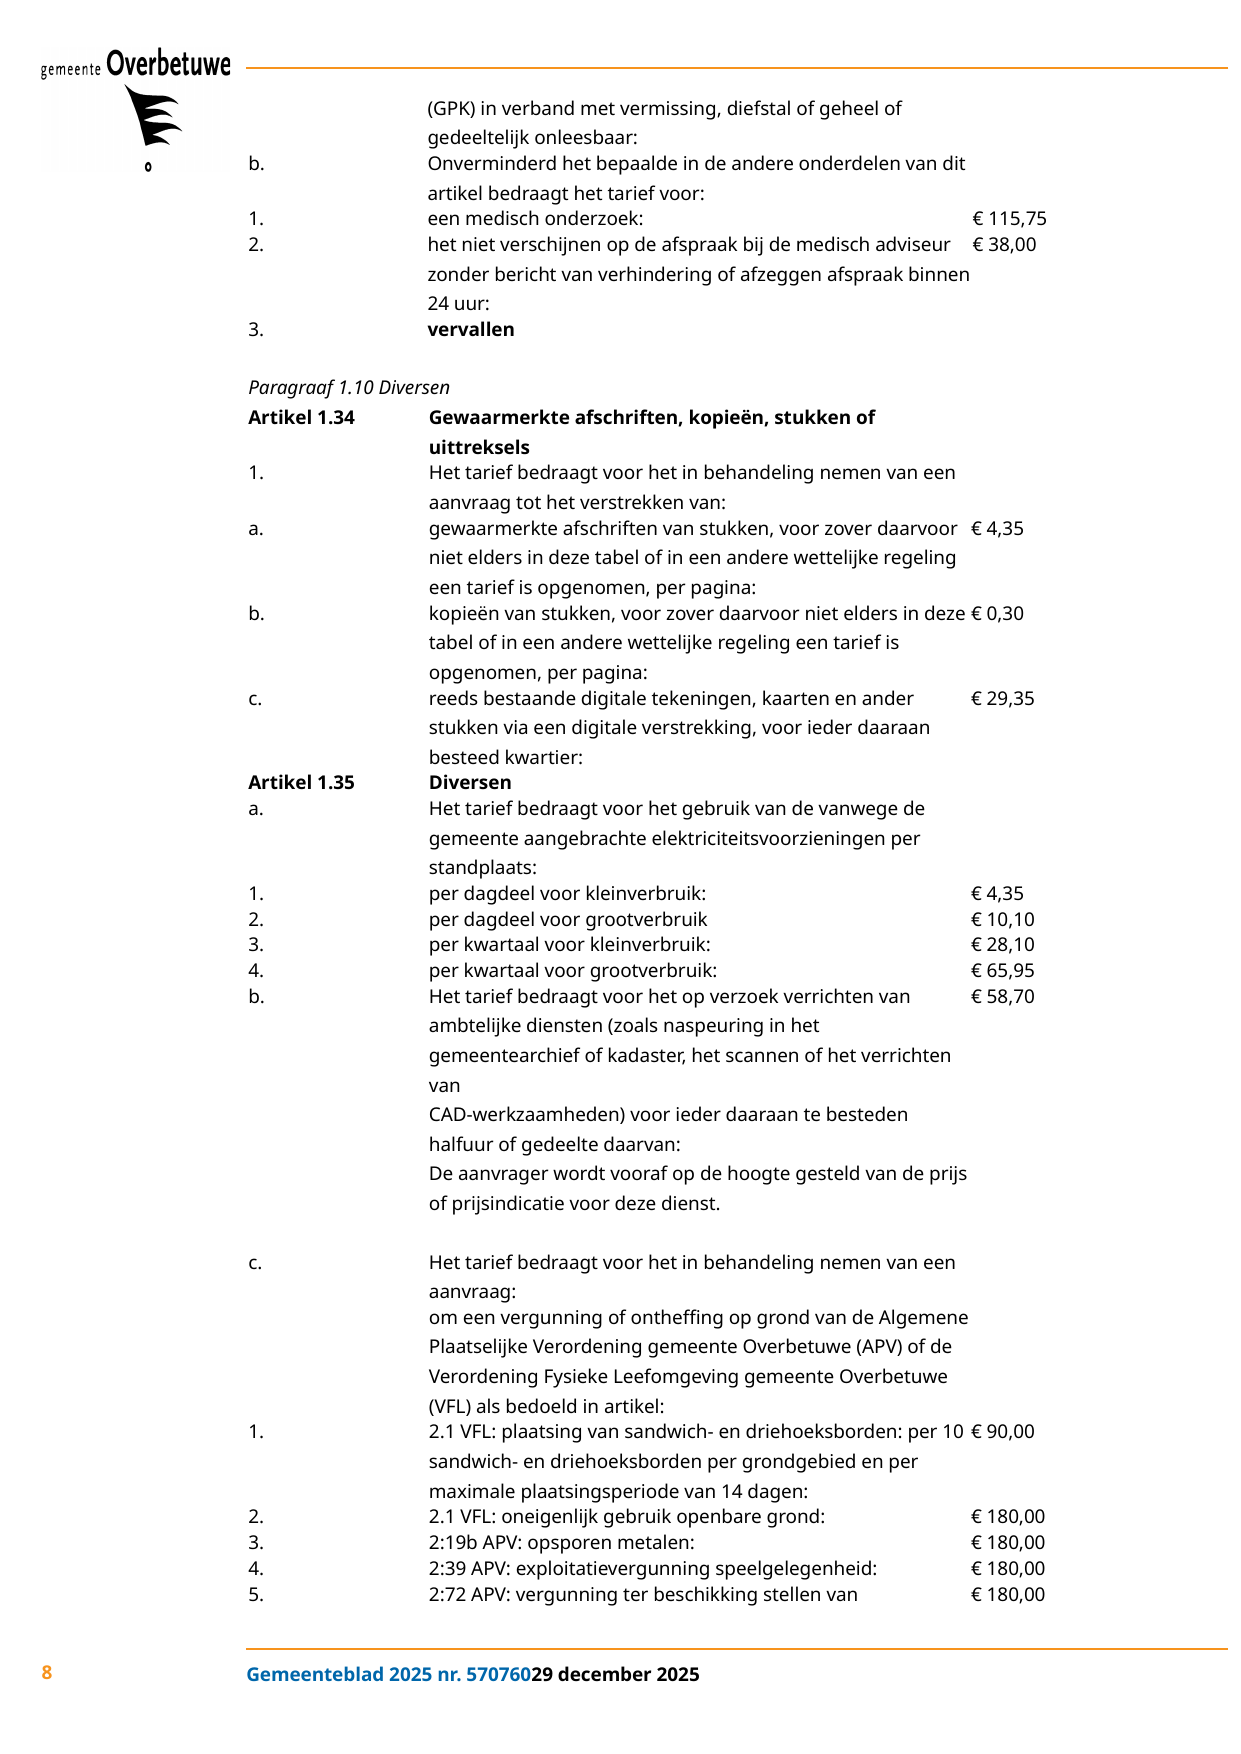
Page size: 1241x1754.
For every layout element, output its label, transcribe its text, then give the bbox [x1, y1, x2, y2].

table_cell [248, 95, 427, 150]
table_cell 5. [248, 1581, 429, 1606]
table_header [971, 1249, 1152, 1304]
table_cell 2:19b APV: opsporen metalen: [429, 1529, 971, 1555]
table_cell € 65,95 [971, 958, 1152, 983]
table_cell Het tarief bedraagt voor het in behandeling nemen van een aanvraag tot het verstrekken van: [429, 460, 971, 515]
table_cell c. [248, 685, 429, 769]
table_cell (GPK) in verband met vermissing, diefstal of geheel of gedeeltelijk onleesbaar: [427, 95, 972, 150]
table_cell reeds bestaande digitale tekeningen, kaarten en ander stukken via een digitale verstrekking, voor ieder daaraan besteed kwartier: [429, 685, 971, 769]
table_cell [971, 1304, 1152, 1419]
table_cell per dagdeel voor grootverbruik [429, 906, 971, 932]
table_header Het tarief bedraagt voor het in behandeling nemen van een aanvraag: [429, 1249, 971, 1304]
table_cell [973, 95, 1152, 150]
table_cell 2. [248, 906, 429, 932]
table_cell vervallen [427, 316, 972, 342]
table_cell het niet verschijnen op de afspraak bij de medisch adviseur zonder bericht van verhindering of afzeggen afspraak binnen 24 uur: [427, 231, 972, 316]
table_cell 2. [248, 1504, 429, 1529]
table_cell € 38,00 [973, 231, 1152, 316]
table_cell € 10,10 [971, 906, 1152, 932]
table_cell a. [248, 515, 429, 600]
table_cell Het tarief bedraagt voor het op verzoek verrichten van ambtelijke diensten (zoals naspeuring in het gemeentearchief of kadaster, het scannen of het verrichten van CAD-werkzaamheden) voor ieder daaraan te besteden halfuur of gedeelte daarvan: De aanvrager wordt vooraf op de hoogte gesteld van de prijs of prijsindicatie voor deze dienst. [429, 983, 971, 1216]
table_cell 2. [248, 231, 427, 316]
table_cell Diversen [429, 770, 971, 795]
table_cell [973, 150, 1152, 205]
table_cell € 28,10 [971, 932, 1152, 957]
table_cell € 180,00 [971, 1555, 1152, 1581]
table_cell 4. [248, 958, 429, 983]
table_cell per kwartaal voor grootverbruik: [429, 958, 971, 983]
table_cell [973, 316, 1152, 342]
table_cell € 29,35 [971, 685, 1152, 769]
table_cell 1. [248, 880, 429, 906]
table_cell [248, 1304, 429, 1419]
table_cell [971, 460, 1152, 515]
table_cell een medisch onderzoek: [427, 205, 972, 231]
table_cell € 90,00 [971, 1419, 1152, 1503]
table_cell Artikel 1.35 [248, 770, 429, 795]
table_cell b. [248, 600, 429, 685]
table_header Gewaarmerkte afschriften, kopieën, stukken of uittreksels [429, 404, 971, 459]
table_cell € 0,30 [971, 600, 1152, 685]
table_cell b. [248, 150, 427, 205]
table_header [971, 404, 1152, 459]
table_header c. [248, 1249, 429, 1304]
table_cell € 180,00 [971, 1529, 1152, 1555]
text Paragraaf 1.10 Diversen [248, 374, 1152, 400]
table_cell Onverminderd het bepaalde in de andere onderdelen van dit artikel bedraagt het tarief voor: [427, 150, 972, 205]
table_cell [971, 770, 1152, 795]
table_cell om een vergunning of ontheffing op grond van de Algemene Plaatselijke Verordening gemeente Overbetuwe (APV) of de Verordening Fysieke Leefomgeving gemeente Overbetuwe (VFL) als bedoeld in artikel: [429, 1304, 971, 1419]
table_cell € 115,75 [973, 205, 1152, 231]
table_cell 3. [248, 316, 427, 342]
table_cell 3. [248, 932, 429, 957]
table_cell per kwartaal voor kleinverbruik: [429, 932, 971, 957]
table_cell a. [248, 795, 429, 880]
table_cell € 180,00 [971, 1504, 1152, 1529]
table_cell b. [248, 983, 429, 1216]
table_cell € 58,70 [971, 983, 1152, 1216]
picture [41, 47, 231, 172]
table_cell 1. [248, 460, 429, 515]
table_cell per dagdeel voor kleinverbruik: [429, 880, 971, 906]
table_cell 1. [248, 205, 427, 231]
table_cell € 4,35 [971, 880, 1152, 906]
table_cell 2:39 APV: exploitatievergunning speelgelegenheid: [429, 1555, 971, 1581]
table_cell 2.1 VFL: plaatsing van sandwich- en driehoeksborden: per 10 sandwich- en driehoeksborden per grondgebied en per maximale plaatsingsperiode van 14 dagen: [429, 1419, 971, 1503]
table_cell 1. [248, 1419, 429, 1503]
table_cell kopieën van stukken, voor zover daarvoor niet elders in deze tabel of in een andere wettelijke regeling een tarief is opgenomen, per pagina: [429, 600, 971, 685]
table_cell € 4,35 [971, 515, 1152, 600]
table_cell 4. [248, 1555, 429, 1581]
table_cell 3. [248, 1529, 429, 1555]
table_header Artikel 1.34 [248, 404, 429, 459]
table_cell 2.1 VFL: oneigenlijk gebruik openbare grond: [429, 1504, 971, 1529]
table_cell gewaarmerkte afschriften van stukken, voor zover daarvoor niet elders in deze tabel of in een andere wettelijke regeling een tarief is opgenomen, per pagina: [429, 515, 971, 600]
table_cell [971, 795, 1152, 880]
table_cell Het tarief bedraagt voor het gebruik van de vanwege de gemeente aangebrachte elektriciteitsvoorzieningen per standplaats: [429, 795, 971, 880]
table_cell € 180,00 [971, 1581, 1152, 1606]
table_cell 2:72 APV: vergunning ter beschikking stellen van [429, 1581, 971, 1606]
